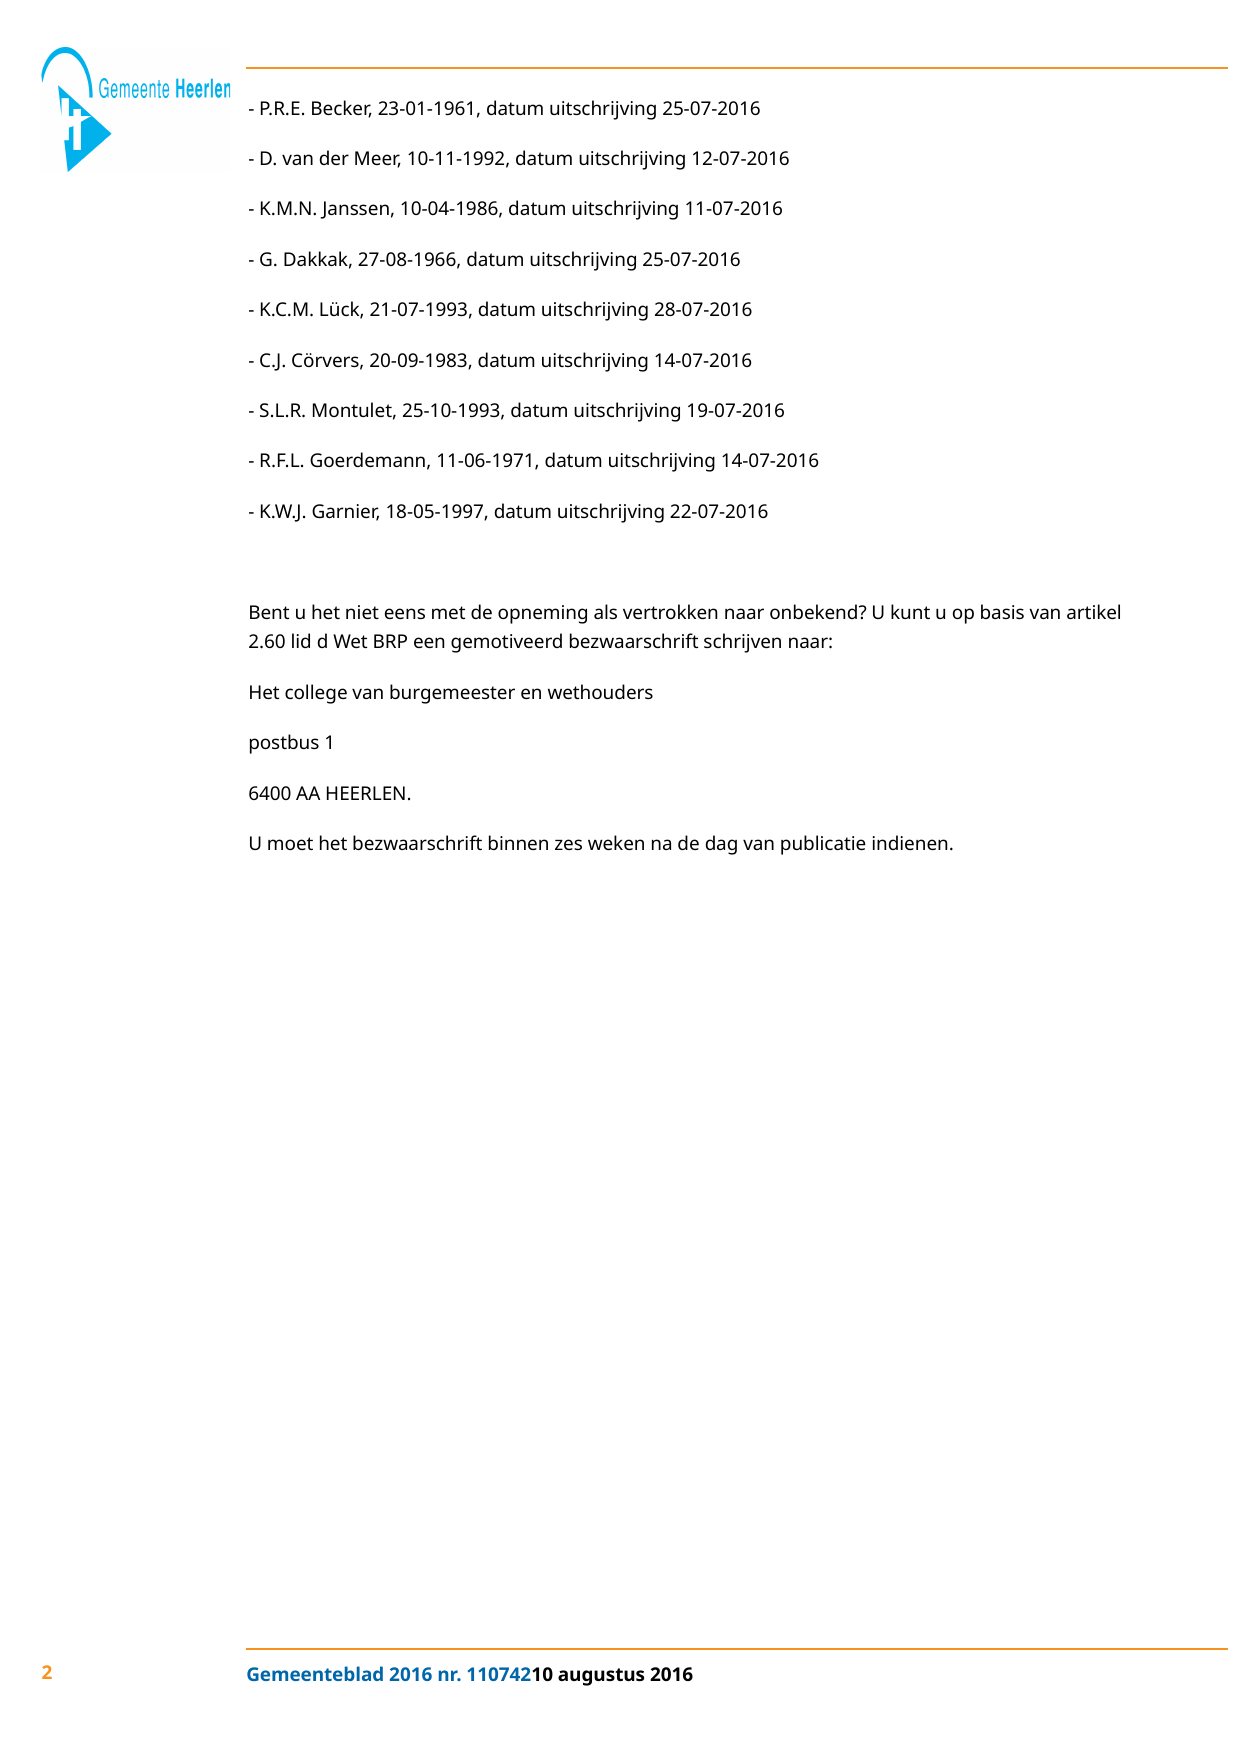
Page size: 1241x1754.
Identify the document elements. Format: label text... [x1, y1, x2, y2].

text - K.W.J. Garnier, 18-05-1997, datum uitschrijving 22-07-2016 [248, 498, 1152, 524]
text - G. Dakkak, 27-08-1966, datum uitschrijving 25-07-2016 [248, 246, 1152, 272]
text - P.R.E. Becker, 23-01-1961, datum uitschrijving 25-07-2016 [248, 95, 1152, 121]
text postbus 1 [248, 729, 1152, 755]
text - K.C.M. Lück, 21-07-1993, datum uitschrijving 28-07-2016 [248, 296, 1152, 322]
text 6400 AA HEERLEN. [248, 780, 1152, 806]
text U moet het bezwaarschrift binnen zes weken na de dag van publicatie indienen. [248, 830, 1152, 856]
text - D. van der Meer, 10-11-1992, datum uitschrijving 12-07-2016 [248, 145, 1152, 171]
picture [41, 47, 58, 70]
text - C.J. Cörvers, 20-09-1983, datum uitschrijving 14-07-2016 [248, 347, 1152, 373]
picture [41, 47, 231, 172]
text - S.L.R. Montulet, 25-10-1993, datum uitschrijving 19-07-2016 [248, 397, 1152, 423]
text Bent u het niet eens met de opneming als vertrokken naar onbekend? U kunt u op basis van artikel 2.60 lid d Wet BRP een gemotiveerd bezwaarschrift schrijven naar: [248, 599, 1152, 654]
text - R.F.L. Goerdemann, 11-06-1971, datum uitschrijving 14-07-2016 [248, 448, 1152, 473]
text Het college van burgemeester en wethouders [248, 679, 1152, 705]
text - K.M.N. Janssen, 10-04-1986, datum uitschrijving 11-07-2016 [248, 196, 1152, 221]
